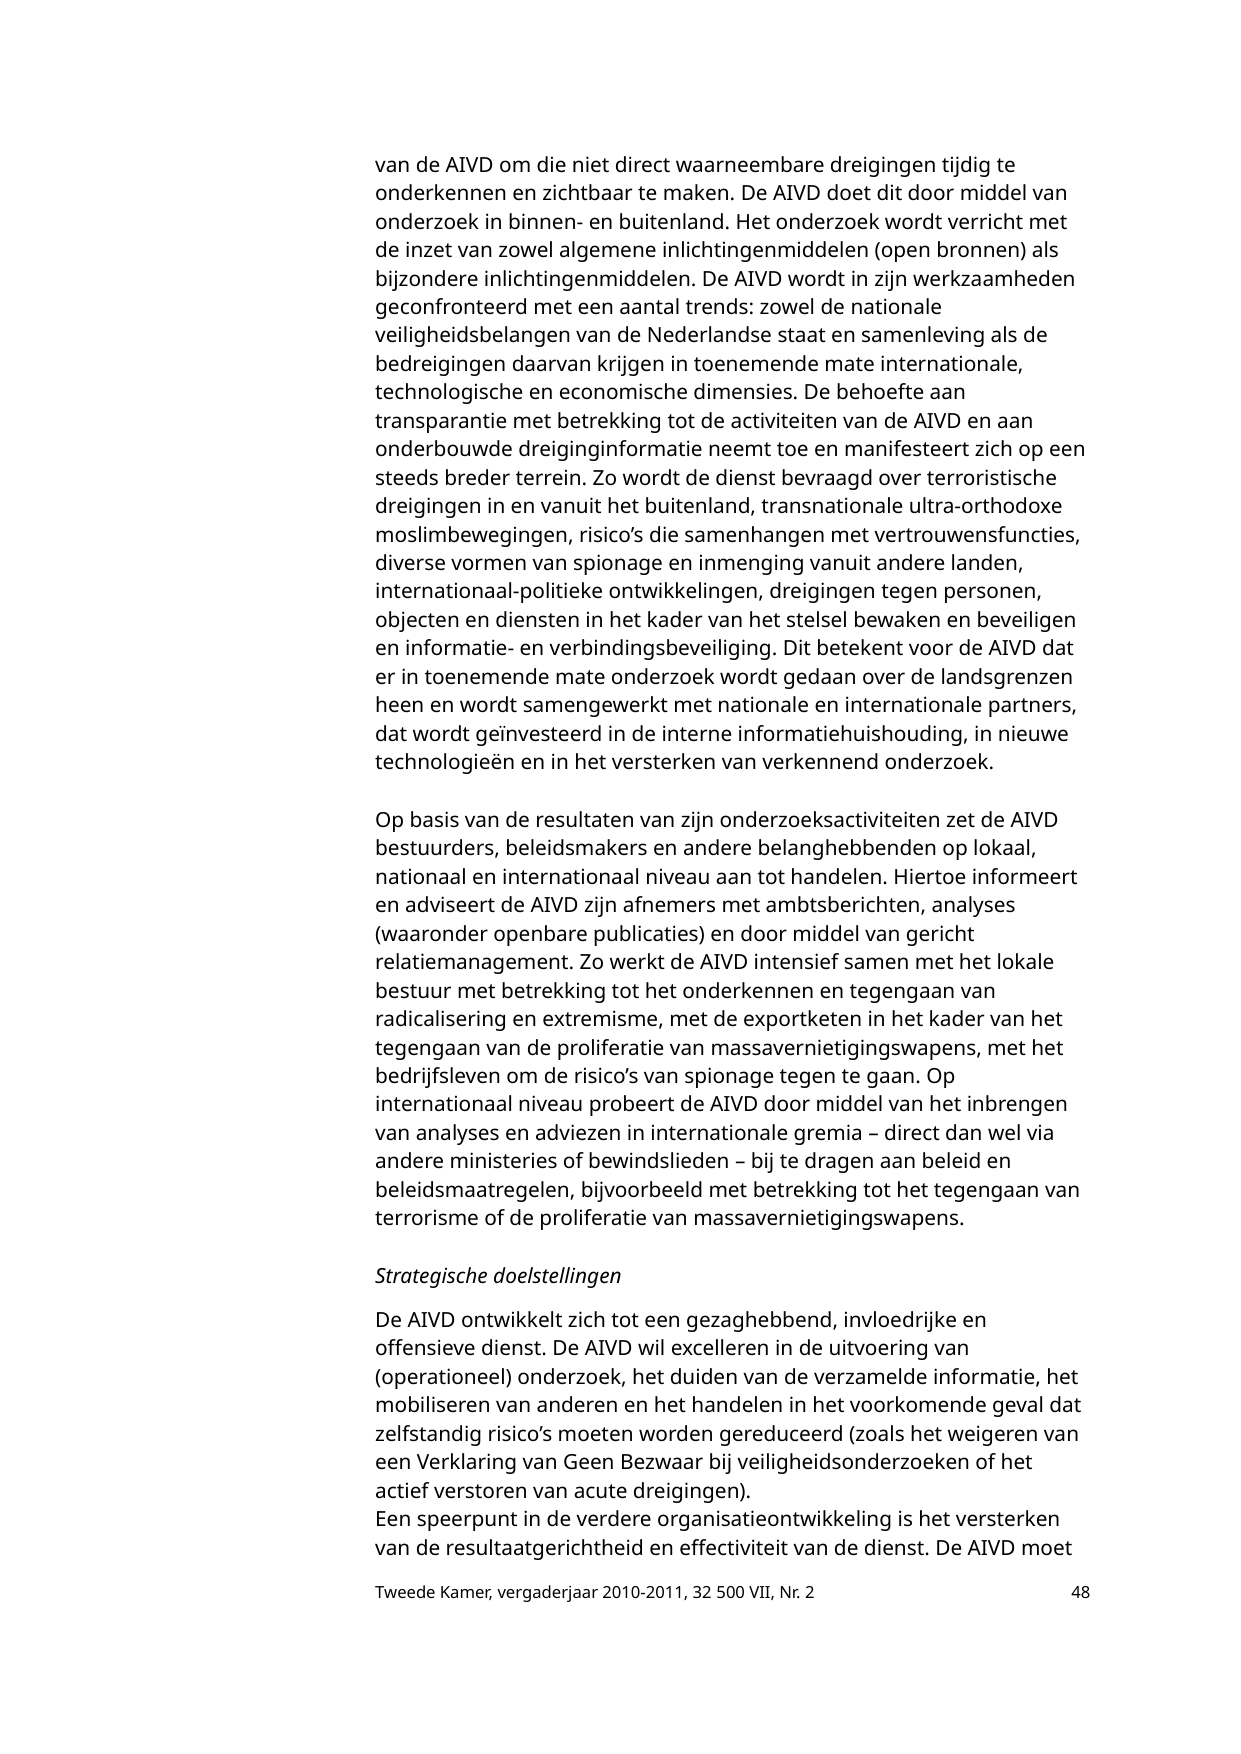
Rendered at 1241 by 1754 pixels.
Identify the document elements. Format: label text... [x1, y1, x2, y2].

text Een speerpunt in de verdere organisatieontwikkeling is het versterken van de resultaatgerichtheid en effectiviteit van de dienst. De AIVD moet [375, 1504, 1090, 1561]
text Strategische doelstellingen [375, 1262, 1090, 1290]
text van de AIVD om die niet direct waarneembare dreigingen tijdig te onderkennen en zichtbaar te maken. De AIVD doet dit door middel van onderzoek in binnen- en buitenland. Het onderzoek wordt verricht met de inzet van zowel algemene inlichtingenmiddelen (open bronnen) als bijzondere inlichtingenmiddelen. De AIVD wordt in zijn werkzaamheden geconfronteerd met een aantal trends: zowel de nationale veiligheidsbelangen van de Nederlandse staat en samenleving als de bedreigingen daarvan krijgen in toenemende mate internationale, technologische en economische dimensies. De behoefte aan transparantie met betrekking tot de activiteiten van de AIVD en aan onderbouwde dreiginginformatie neemt toe en manifesteert zich op een steeds breder terrein. Zo wordt de dienst bevraagd over terroristische dreigingen in en vanuit het buitenland, transnationale ultra-orthodoxe moslimbewegingen, risico’s die samenhangen met vertrouwensfuncties, diverse vormen van spionage en inmenging vanuit andere landen, internationaal-politieke ontwikkelingen, dreigingen tegen personen, objecten en diensten in het kader van het stelsel bewaken en beveiligen en informatie- en verbindingsbeveiliging. Dit betekent voor de AIVD dat er in toenemende mate onderzoek wordt gedaan over de landsgrenzen heen en wordt samengewerkt met nationale en internationale partners, dat wordt geïnvesteerd in de interne informatiehuishouding, in nieuwe technologieën en in het versterken van verkennend onderzoek. [375, 150, 1090, 776]
text De AIVD ontwikkelt zich tot een gezaghebbend, invloedrijke en offensieve dienst. De AIVD wil excelleren in de uitvoering van (operationeel) onderzoek, het duiden van de verzamelde informatie, het mobiliseren van anderen en het handelen in het voorkomende geval dat zelfstandig risico’s moeten worden gereduceerd (zoals het weigeren van een Verklaring van Geen Bezwaar bij veiligheidsonderzoeken of het actief verstoren van acute dreigingen). [375, 1305, 1090, 1504]
text Op basis van de resultaten van zijn onderzoeksactiviteiten zet de AIVD bestuurders, beleidsmakers en andere belanghebbenden op lokaal, nationaal en internationaal niveau aan tot handelen. Hiertoe informeert en adviseert de AIVD zijn afnemers met ambtsberichten, analyses (waaronder openbare publicaties) en door middel van gericht relatiemanagement. Zo werkt de AIVD intensief samen met het lokale bestuur met betrekking tot het onderkennen en tegengaan van radicalisering en extremisme, met de exportketen in het kader van het tegengaan van de proliferatie van massavernietigingswapens, met het bedrijfsleven om de risico’s van spionage tegen te gaan. Op internationaal niveau probeert de AIVD door middel van het inbrengen van analyses en adviezen in internationale gremia – direct dan wel via andere ministeries of bewindslieden – bij te dragen aan beleid en beleidsmaatregelen, bijvoorbeeld met betrekking tot het tegengaan van terrorisme of de proliferatie van massavernietigingswapens. [375, 805, 1090, 1232]
